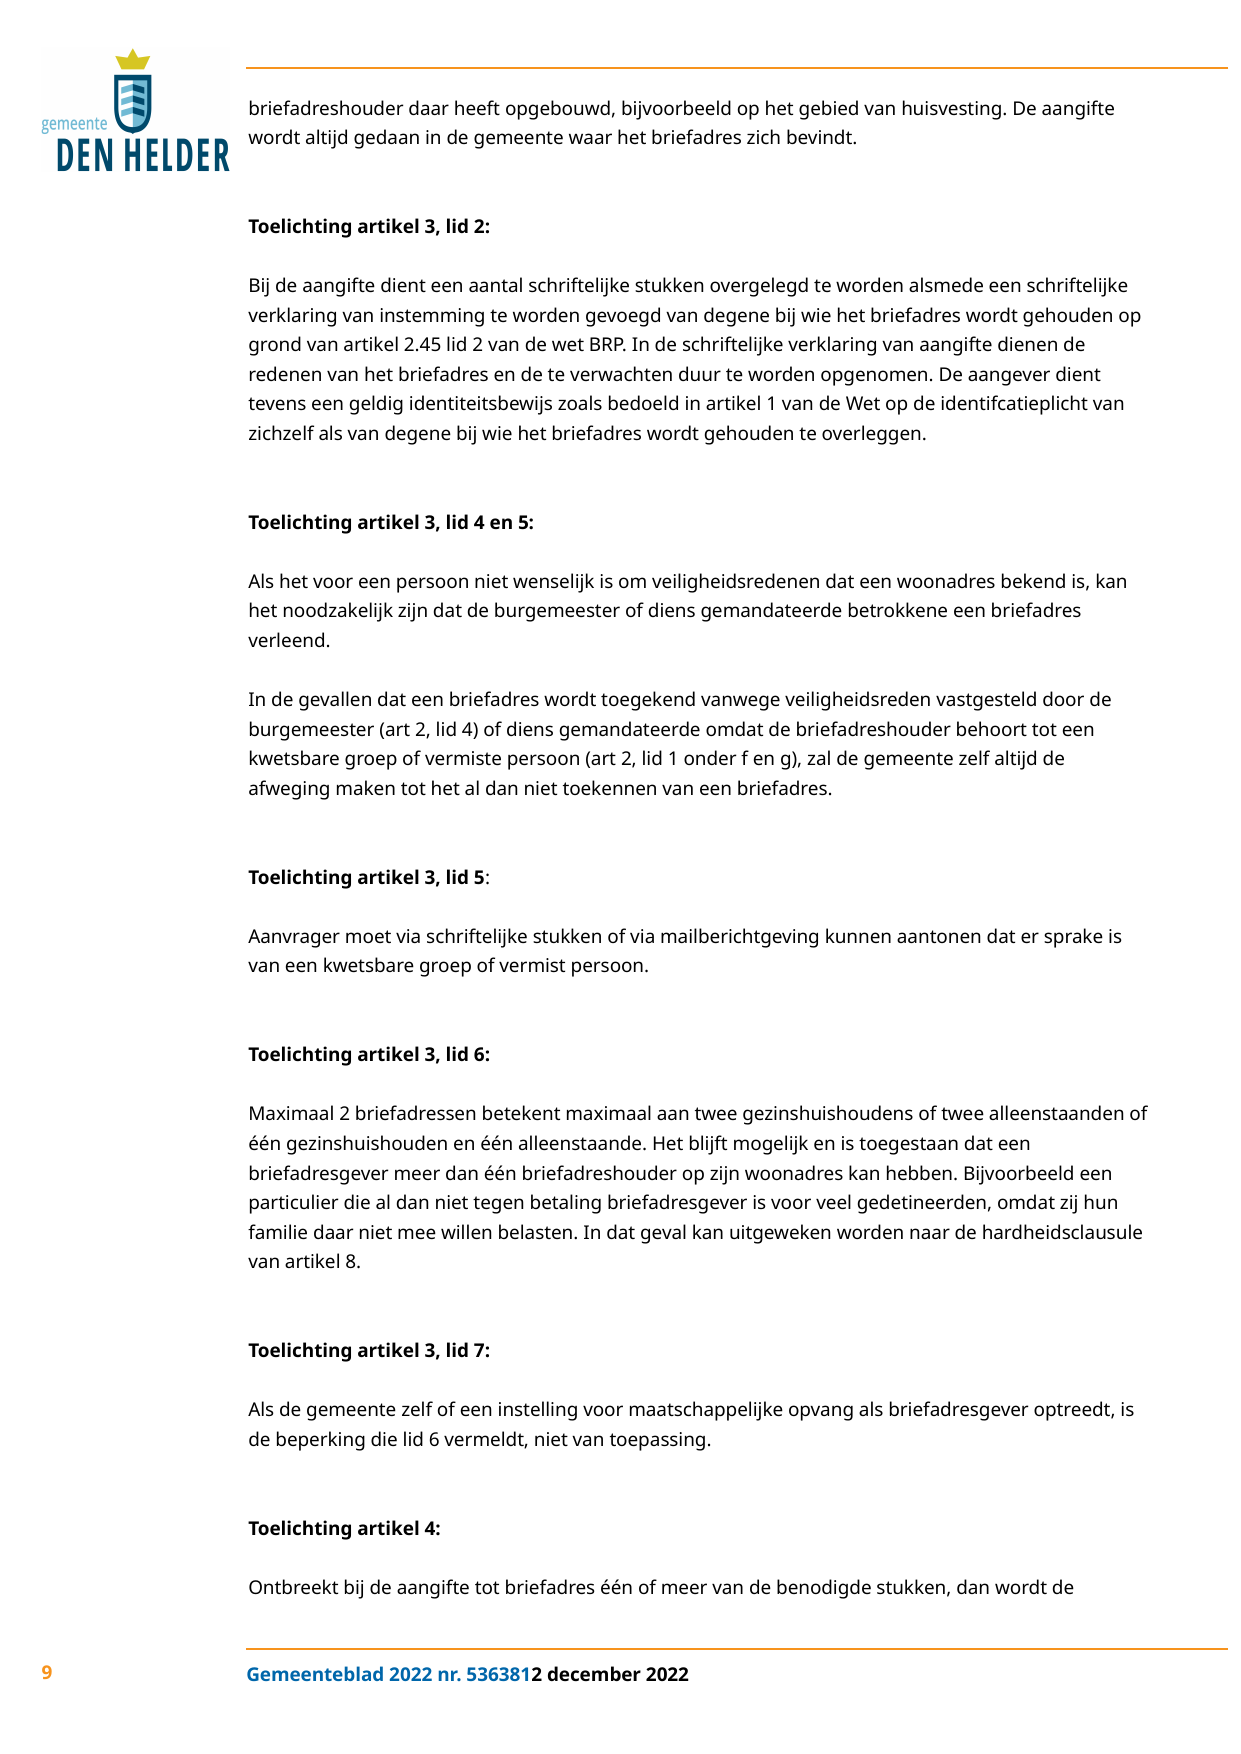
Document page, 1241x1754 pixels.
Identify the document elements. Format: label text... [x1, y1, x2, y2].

picture [41, 47, 231, 172]
picture [130, 157, 135, 172]
text Als het voor een persoon niet wenselijk is om veiligheidsredenen dat een woonadres bekend is, kan het noodzakelijk zijn dat de burgemeester of diens gemandateerde betrokkene een briefadres verleend. [248, 568, 1152, 653]
picture [220, 160, 224, 172]
picture [100, 154, 106, 172]
text Toelichting artikel 3, lid 2: [248, 213, 1152, 239]
text Toelichting artikel 3, lid 4 en 5: [248, 509, 1152, 535]
text In de gevallen dat een briefadres wordt toegekend vanwege veiligheidsreden vastgesteld door de burgemeester (art 2, lid 4) of diens gemandateerde omdat de briefadreshouder behoort tot een kwetsbare groep of vermiste persoon (art 2, lid 1 onder f en g), zal de gemeente zelf altijd de afweging maken tot het al dan niet toekennen van een briefadres. [248, 686, 1152, 801]
picture [63, 144, 68, 165]
text Toelichting artikel 3, lid 5: [248, 864, 1152, 890]
text Aanvrager moet via schriftelijke stukken of via mailberichtgeving kunnen aantonen dat er sprake is van een kwetsbare groep of vermist persoon. [248, 923, 1152, 978]
text Toelichting artikel 4: [248, 1515, 1152, 1541]
text Maximaal 2 briefadressen betekent maximaal aan twee gezinshuishoudens of twee alleenstaanden of één gezinshuishouden en één alleenstaande. Het blijft mogelijk en is toegestaan dat een briefadresgever meer dan één briefadreshouder op zijn woonadres kan hebben. Bijvoorbeeld een particulier die al dan niet tegen betaling briefadresgever is voor veel gedetineerden, omdat zij hun familie daar niet mee willen belasten. In dat geval kan uitgeweken worden naar de hardheidsclausule van artikel 8. [248, 1101, 1152, 1274]
text Toelichting artikel 3, lid 6: [248, 1041, 1152, 1067]
text Toelichting artikel 3, lid 7: [248, 1337, 1152, 1363]
text Bij de aangifte dient een aantal schriftelijke stukken overgelegd te worden alsmede een schriftelijke verklaring van instemming te worden gevoegd van degene bij wie het briefadres wordt gehouden op grond van artikel 2.45 lid 2 van de wet BRP. In de schriftelijke verklaring van aangifte dienen de redenen van het briefadres en de te verwachten duur te worden opgenomen. De aangever dient tevens een geldig identiteitsbewijs zoals bedoeld in artikel 1 van de Wet op de identifcatieplicht van zichzelf als van degene bij wie het briefadres wordt gehouden te overleggen. [248, 272, 1152, 446]
picture [182, 144, 187, 165]
text Ontbreekt bij de aangifte tot briefadres één of meer van de benodigde stukken, dan wordt de [248, 1574, 1152, 1600]
text briefadreshouder daar heeft opgebouwd, bijvoorbeeld op het gebied van huisvesting. De aangifte wordt altijd gedaan in de gemeente waar het briefadres zich bevindt. [248, 95, 1152, 150]
text Als de gemeente zelf of een instelling voor maatschappelijke opvang als briefadresgever optreedt, is de beperking die lid 6 vermeldt, niet van toepassing. [248, 1396, 1152, 1452]
